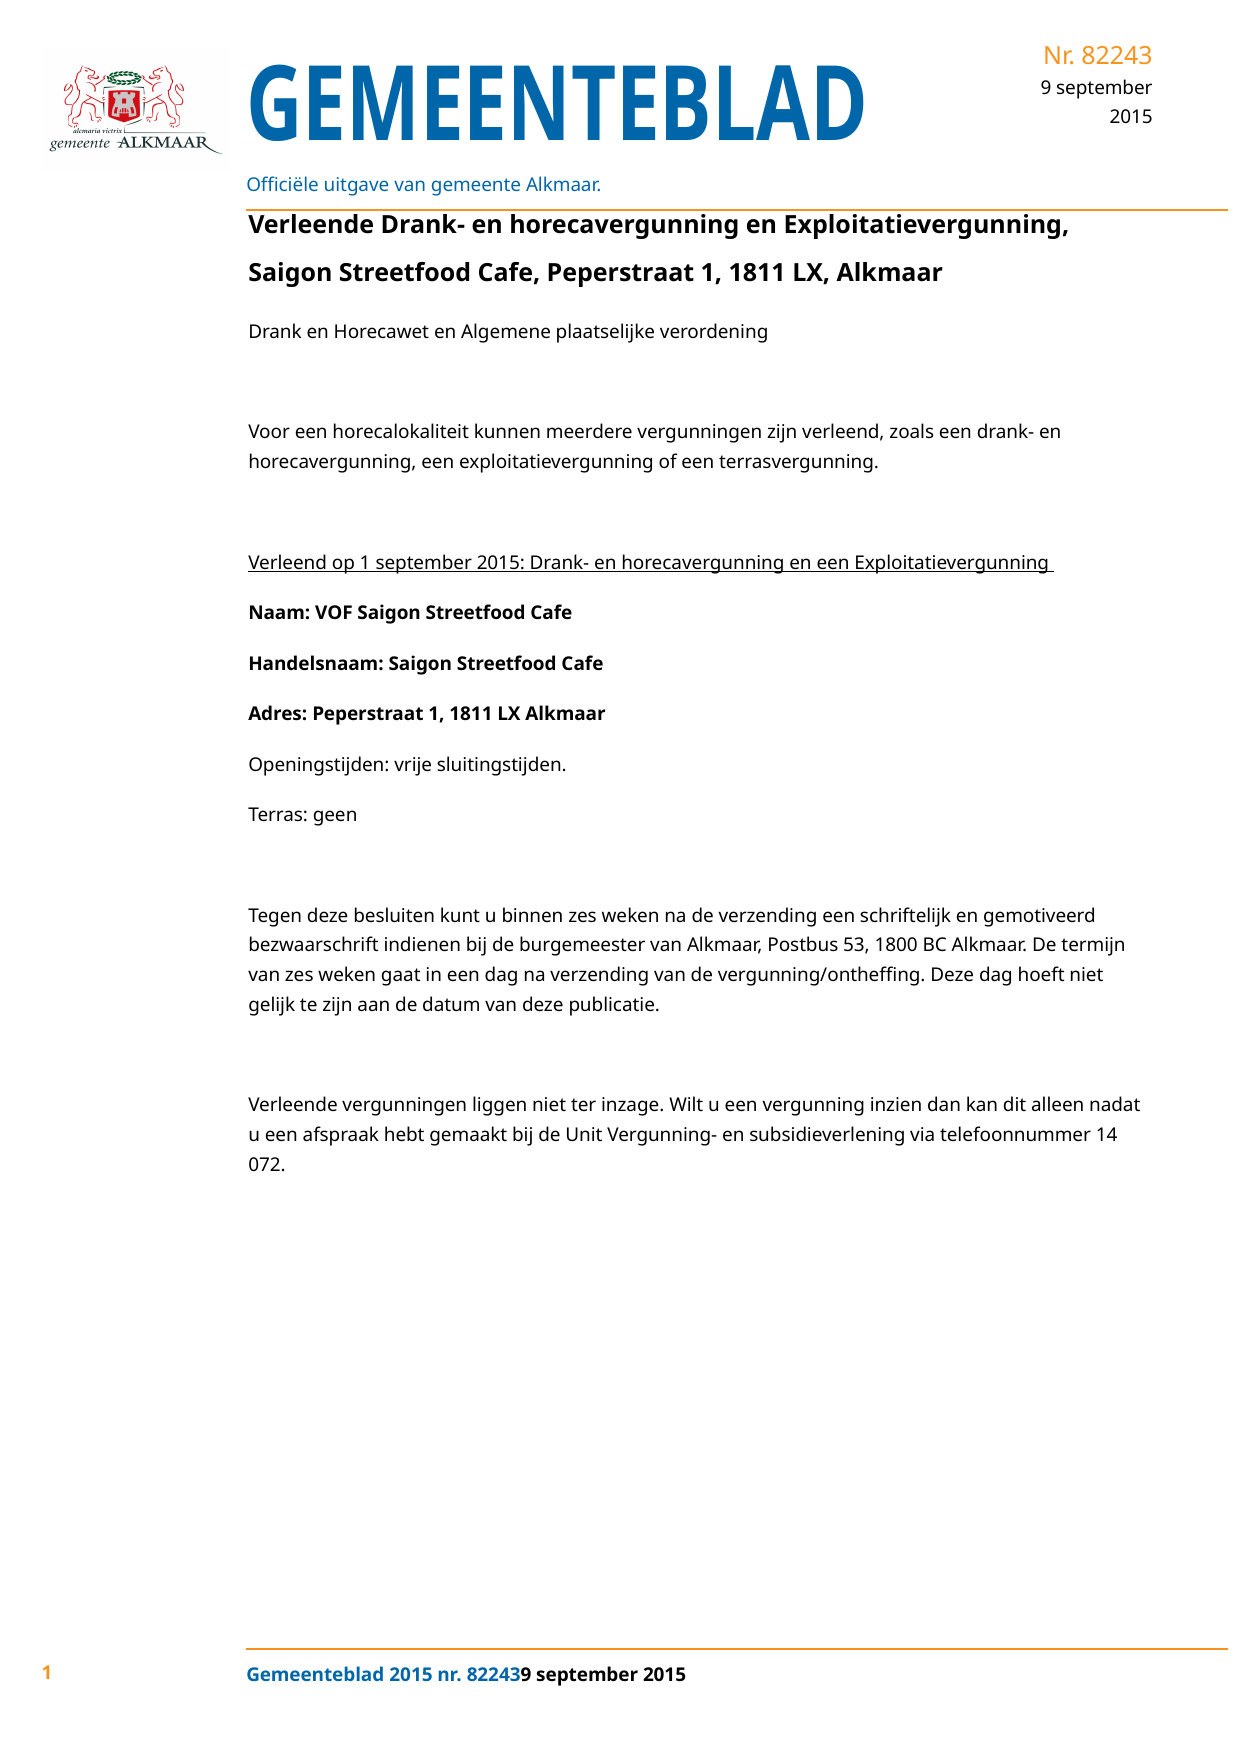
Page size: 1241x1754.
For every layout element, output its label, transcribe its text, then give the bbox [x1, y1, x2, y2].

text Naam: VOF Saigon Streetfood Cafe [248, 599, 1152, 625]
picture [41, 47, 231, 172]
text Verleende Drank- en horecavergunning en Exploitatievergunning, Saigon Streetfood Cafe, Peperstraat 1, 1811 LX, Alkmaar [248, 211, 1152, 288]
text Drank en Horecawet en Algemene plaatselijke verordening [248, 318, 1152, 344]
text Voor een horecalokaliteit kunnen meerdere vergunningen zijn verleend, zoals een drank- en horecavergunning, een exploitatievergunning of een terrasvergunning. [248, 419, 1152, 474]
text Verleend op 1 september 2015: Drank- en horecavergunning en een Exploitatievergunning [248, 549, 1152, 575]
text Openingstijden: vrije sluitingstijden. [248, 751, 1152, 777]
text Tegen deze besluiten kunt u binnen zes weken na de verzending een schriftelijk en gemotiveerd bezwaarschrift indienen bij de burgemeester van Alkmaar, Postbus 53, 1800 BC Alkmaar. De termijn van zes weken gaat in een dag na verzending van de vergunning/ontheffing. Deze dag hoeft niet gelijk te zijn aan de datum van deze publicatie. [248, 902, 1152, 1017]
text Terras: geen [248, 801, 1152, 827]
text Adres: Peperstraat 1, 1811 LX Alkmaar [248, 700, 1152, 726]
text Verleende vergunningen liggen niet ter inzage. Wilt u een vergunning inzien dan kan dit alleen nadat u een afspraak hebt gemaakt bij de Unit Vergunning- en subsidieverlening via telefoonnummer 14 072. [248, 1092, 1152, 1177]
text Handelsnaam: Saigon Streetfood Cafe [248, 650, 1152, 676]
